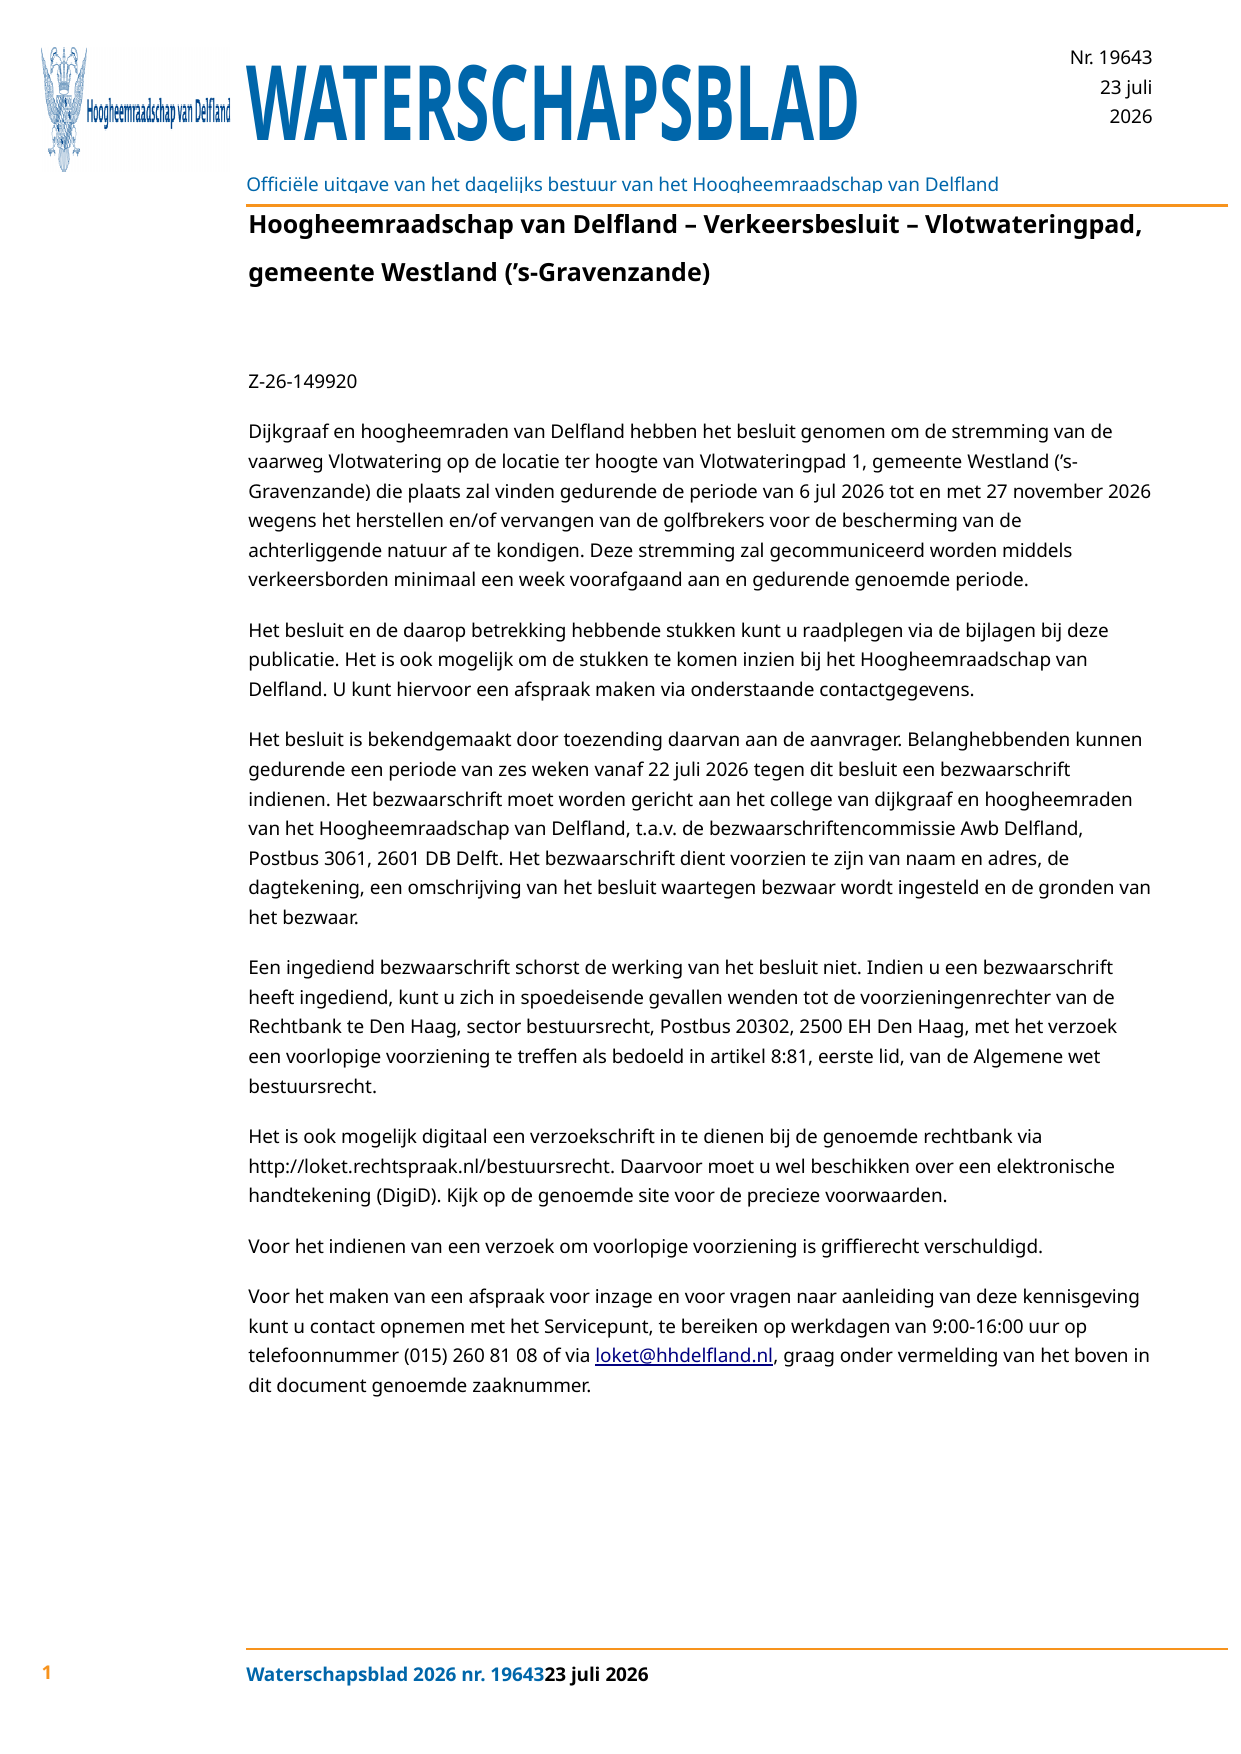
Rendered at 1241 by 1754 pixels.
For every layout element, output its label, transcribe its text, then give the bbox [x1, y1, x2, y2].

text Dijkgraaf en hoogheemraden van Delfland hebben het besluit genomen om de stremming van de vaarweg Vlotwatering op de locatie ter hoogte van Vlotwateringpad 1, gemeente Westland (’s-Gravenzande) die plaats zal vinden gedurende de periode van 6 jul 2026 tot en met 27 november 2026 wegens het herstellen en/of vervangen van de golfbrekers voor de bescherming van de achterliggende natuur af te kondigen. Deze stremming zal gecommuniceerd worden middels verkeersborden minimaal een week voorafgaand aan en gedurende genoemde periode. [248, 419, 1152, 592]
text Hoogheemraadschap van Delfland – Verkeersbesluit – Vlotwateringpad, gemeente Westland (’s-Gravenzande) [248, 207, 1152, 288]
picture [41, 47, 231, 172]
text Z-26-149920 [248, 368, 1152, 394]
text Het is ook mogelijk digitaal een verzoekschrift in te dienen bij de genoemde rechtbank via http://loket.rechtspraak.nl/bestuursrecht. Daarvoor moet u wel beschikken over een elektronische handtekening (DigiD). Kijk op de genoemde site voor de precieze voorwaarden. [248, 1123, 1152, 1208]
text Een ingediend bezwaarschrift schorst de werking van het besluit niet. Indien u een bezwaarschrift heeft ingediend, kunt u zich in spoedeisende gevallen wenden tot de voorzieningenrechter van de Rechtbank te Den Haag, sector bestuursrecht, Postbus 20302, 2500 EH Den Haag, met het verzoek een voorlopige voorziening te treffen als bedoeld in artikel 8:81, eerste lid, van de Algemene wet bestuursrecht. [248, 954, 1152, 1099]
text Voor het maken van een afspraak voor inzage en voor vragen naar aanleiding van deze kennisgeving kunt u contact opnemen met het Servicepunt, te bereiken op werkdagen van 9:00-16:00 uur op telefoonnummer (015) 260 81 08 of via loket@hhdelfland.nl, graag onder vermelding van het boven in dit document genoemde zaaknummer. [248, 1283, 1152, 1398]
text Het besluit en de daarop betrekking hebbende stukken kunt u raadplegen via de bijlagen bij deze publicatie. Het is ook mogelijk om de stukken te komen inzien bij het Hoogheemraadschap van Delfland. U kunt hiervoor een afspraak maken via onderstaande contactgegevens. [248, 617, 1152, 702]
text Voor het indienen van een verzoek om voorlopige voorziening is griffierecht verschuldigd. [248, 1233, 1152, 1259]
text Het besluit is bekendgemaakt door toezending daarvan aan de aanvrager. Belanghebbenden kunnen gedurende een periode van zes weken vanaf 22 juli 2026 tegen dit besluit een bezwaarschrift indienen. Het bezwaarschrift moet worden gericht aan het college van dijkgraaf en hoogheemraden van het Hoogheemraadschap van Delfland, t.a.v. de bezwaarschriftencommissie Awb Delfland, Postbus 3061, 2601 DB Delft. Het bezwaarschrift dient voorzien te zijn van naam en adres, de dagtekening, een omschrijving van het besluit waartegen bezwaar wordt ingesteld en de gronden van het bezwaar. [248, 727, 1152, 930]
